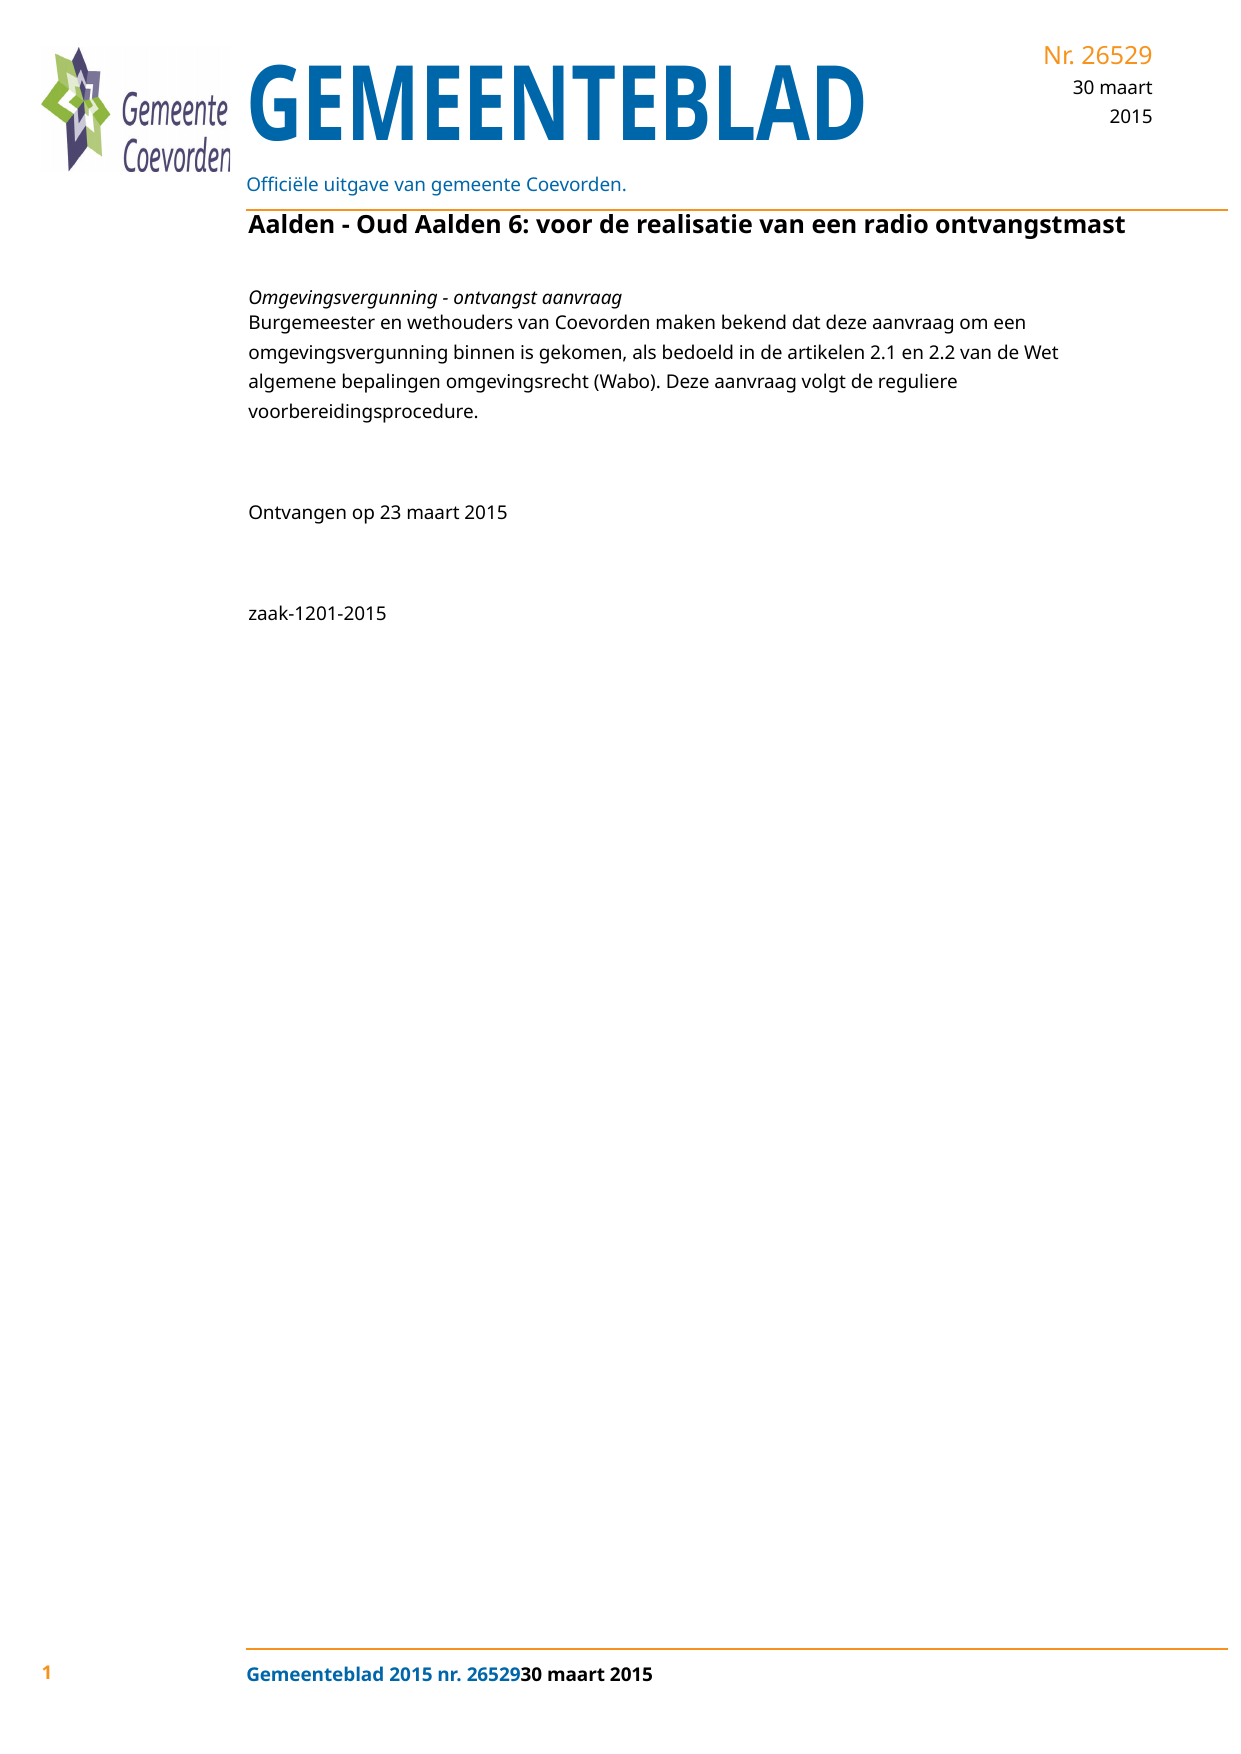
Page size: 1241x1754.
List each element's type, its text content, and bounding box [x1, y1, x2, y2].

text Ontvangen op 23 maart 2015 [248, 499, 1152, 525]
text Omgevingsvergunning - ontvangst aanvraag [248, 284, 1152, 309]
text zaak-1201-2015 [248, 600, 1152, 626]
text Aalden - Oud Aalden 6: voor de realisatie van een radio ontvangstmast [248, 211, 1152, 241]
text Burgemeester en wethouders van Coevorden maken bekend dat deze aanvraag om een omgevingsvergunning binnen is gekomen, als bedoeld in de artikelen 2.1 en 2.2 van de Wet algemene bepalingen omgevingsrecht (Wabo). Deze aanvraag volgt de reguliere voorbereidingsprocedure. [248, 309, 1152, 424]
picture [41, 47, 231, 172]
